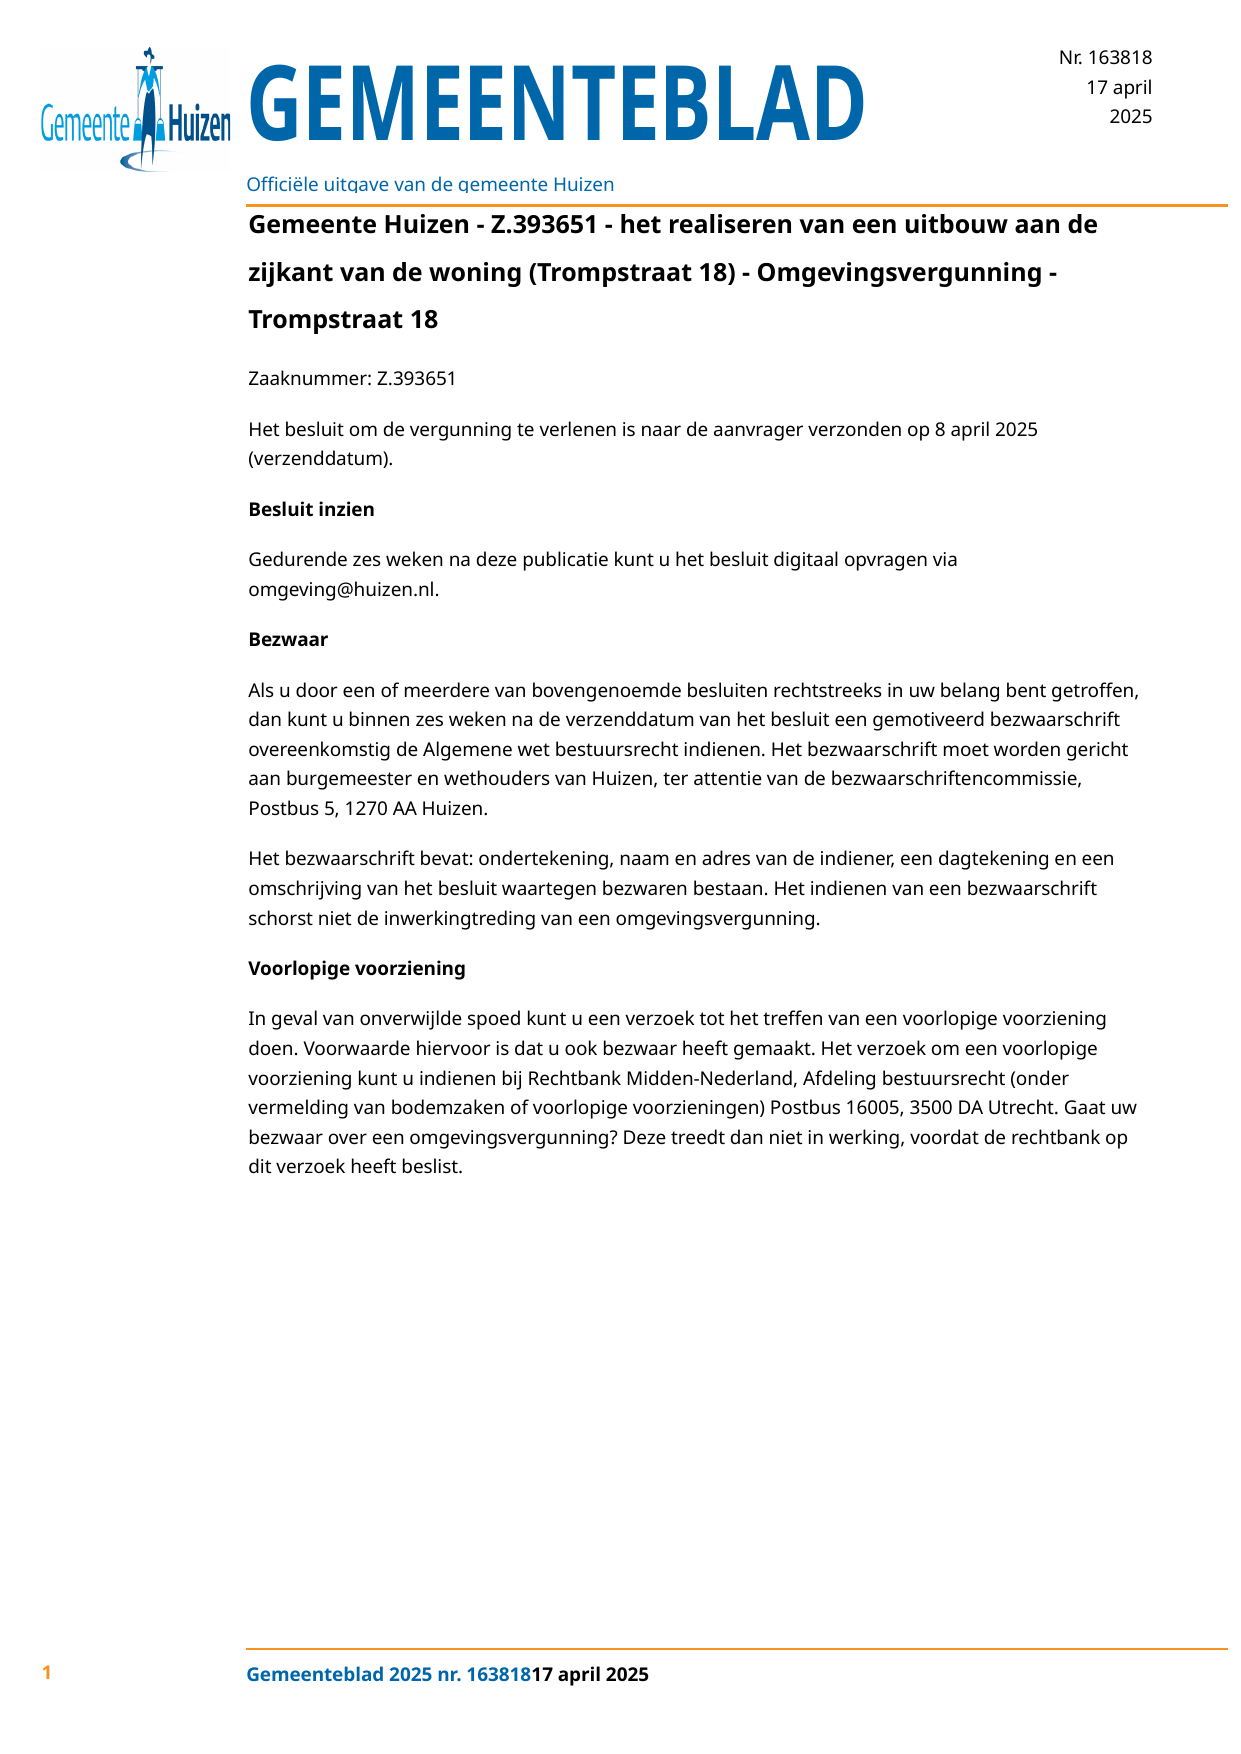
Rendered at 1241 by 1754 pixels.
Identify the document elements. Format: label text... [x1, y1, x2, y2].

text Voorlopige voorziening [248, 955, 1152, 981]
text Als u door een of meerdere van bovengenoemde besluiten rechtstreeks in uw belang bent getroffen, dan kunt u binnen zes weken na de verzenddatum van het besluit een gemotiveerd bezwaarschrift overeenkomstig de Algemene wet bestuursrecht indienen. Het bezwaarschrift moet worden gericht aan burgemeester en wethouders van Huizen, ter attentie van de bezwaarschriftencommissie, Postbus 5, 1270 AA Huizen. [248, 677, 1152, 821]
text Zaaknummer: Z.393651 [248, 366, 1152, 391]
text Bezwaar [248, 626, 1152, 652]
text Het besluit om de vergunning te verlenen is naar de aanvrager verzonden op 8 april 2025 (verzenddatum). [248, 416, 1152, 471]
text Gedurende zes weken na deze publicatie kunt u het besluit digitaal opvragen via omgeving@huizen.nl. [248, 546, 1152, 602]
text Gemeente Huizen - Z.393651 - het realiseren van een uitbouw aan de zijkant van de woning (Trompstraat 18) - Omgevingsvergunning - Trompstraat 18 [248, 207, 1152, 336]
picture [41, 47, 231, 172]
text Besluit inzien [248, 496, 1152, 522]
text In geval van onverwijlde spoed kunt u een verzoek tot het treffen van een voorlopige voorziening doen. Voorwaarde hiervoor is dat u ook bezwaar heeft gemaakt. Het verzoek om een voorlopige voorziening kunt u indienen bij Rechtbank Midden-Nederland, Afdeling bestuursrecht (onder vermelding van bodemzaken of voorlopige voorzieningen) Postbus 16005, 3500 DA Utrecht. Gaat uw bezwaar over een omgevingsvergunning? Deze treedt dan niet in werking, voordat de rechtbank op dit verzoek heeft beslist. [248, 1006, 1152, 1179]
text Het bezwaarschrift bevat: ondertekening, naam en adres van de indiener, een dagtekening en een omschrijving van het besluit waartegen bezwaren bestaan. Het indienen van een bezwaarschrift schorst niet de inwerkingtreding van een omgevingsvergunning. [248, 846, 1152, 930]
